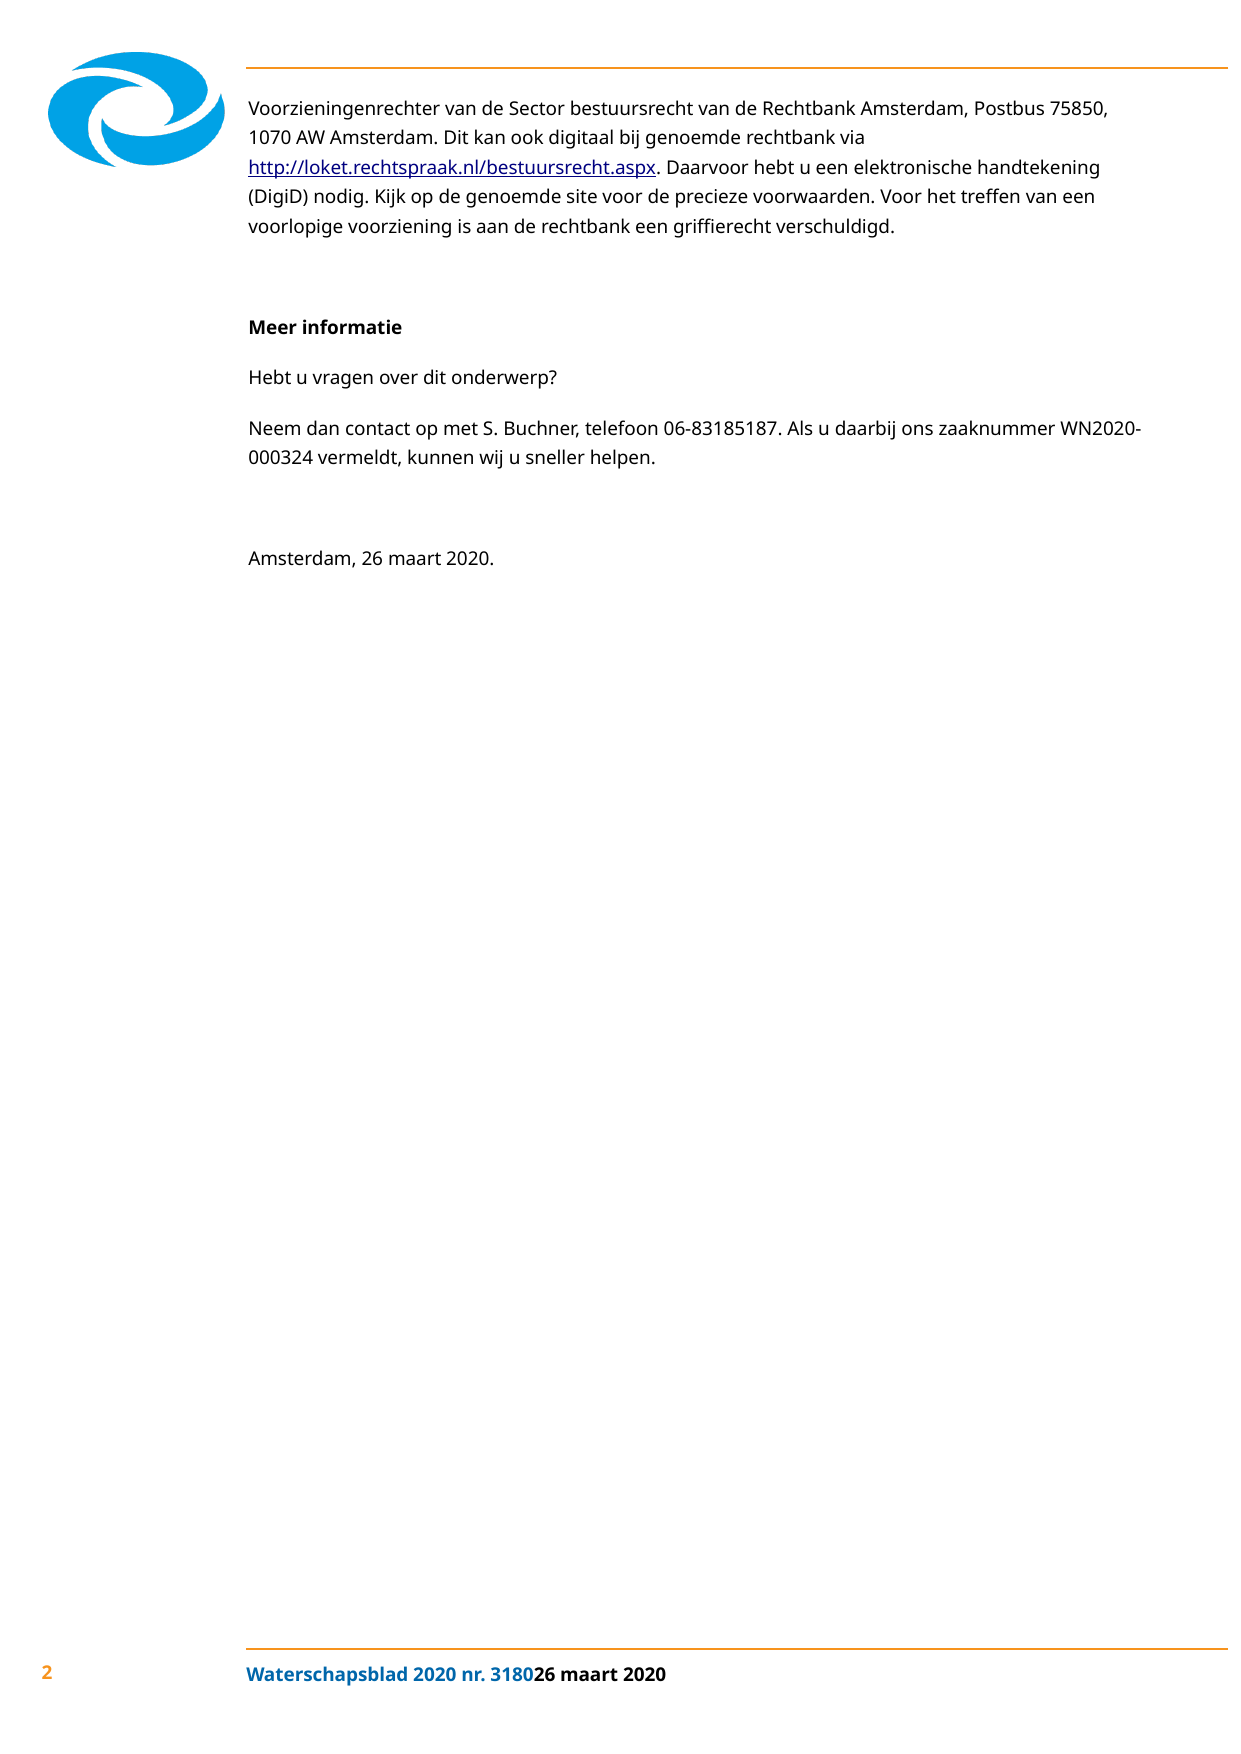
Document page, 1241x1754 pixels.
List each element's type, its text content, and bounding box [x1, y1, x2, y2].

text Neem dan contact op met S. Buchner, telefoon 06-83185187. Als u daarbij ons zaaknummer WN2020-000324 vermeldt, kunnen wij u sneller helpen. [248, 415, 1152, 470]
text Amsterdam, 26 maart 2020. [248, 545, 1152, 571]
text Meer informatie [248, 314, 1152, 340]
picture [41, 47, 231, 172]
text Voorzieningenrechter van de Sector bestuursrecht van de Rechtbank Amsterdam, Postbus 75850, 1070 AW Amsterdam. Dit kan ook digitaal bij genoemde rechtbank via http://loket.rechtspraak.nl/bestuursrecht.aspx. Daarvoor hebt u een elektronische handtekening (DigiD) nodig. Kijk op de genoemde site voor de precieze voorwaarden. Voor het treffen van een voorlopige voorziening is aan de rechtbank een griffierecht verschuldigd. [248, 95, 1152, 239]
text Hebt u vragen over dit onderwerp? [248, 364, 1152, 390]
